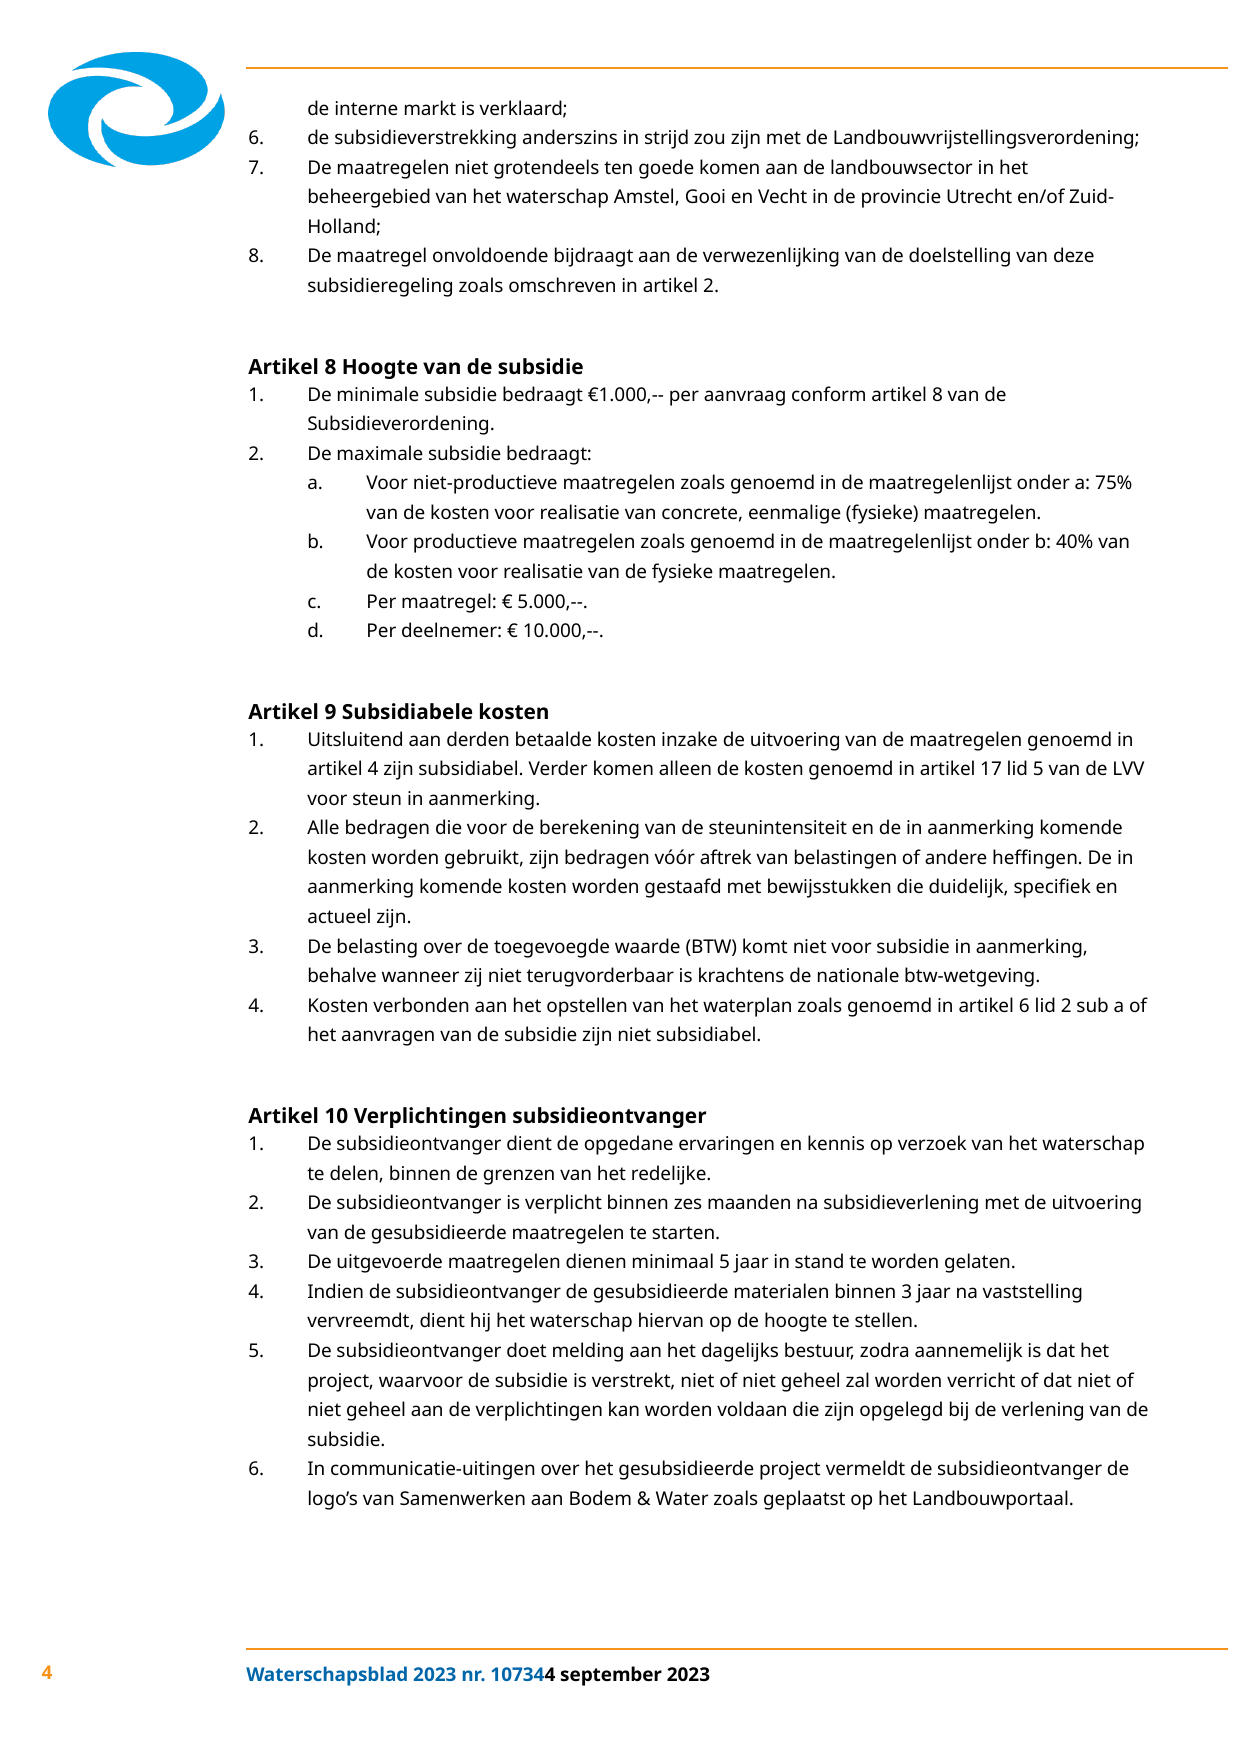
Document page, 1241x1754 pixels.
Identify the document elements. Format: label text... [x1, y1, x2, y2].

list Alle bedragen die voor de berekening van de steunintensiteit en de in aanmerking komende kosten worden gebruikt, zijn bedragen vóór aftrek van belastingen of andere heffingen. De in aanmerking komende kosten worden gestaafd met bewijsstukken die duidelijk, specifiek en actueel zijn. [248, 814, 1152, 929]
list Per maatregel: € 5.000,--. [307, 588, 1152, 613]
list Uitsluitend aan derden betaalde kosten inzake de uitvoering van de maatregelen genoemd in artikel 4 zijn subsidiabel. Verder komen alleen de kosten genoemd in artikel 17 lid 5 van de LVV voor steun in aanmerking. [248, 726, 1152, 811]
text Artikel 10 Verplichtingen subsidieontvanger [248, 1102, 1152, 1130]
list In communicatie-uitingen over het gesubsidieerde project vermeldt de subsidieontvanger de logo’s van Samenwerken aan Bodem & Water zoals geplaatst op het Landbouwportaal. [248, 1456, 1152, 1511]
list De maatregel onvoldoende bijdraagt aan de verwezenlijking van de doelstelling van deze subsidieregeling zoals omschreven in artikel 2. [248, 243, 1152, 298]
list de interne markt is verklaard; [248, 95, 1152, 121]
picture [41, 47, 231, 172]
list De maximale subsidie bedraagt: [248, 440, 1152, 466]
text Artikel 9 Subsidiabele kosten [248, 697, 1152, 726]
list De subsidieontvanger dient de opgedane ervaringen en kennis op verzoek van het waterschap te delen, binnen de grenzen van het redelijke. [248, 1130, 1152, 1185]
list Kosten verbonden aan het opstellen van het waterplan zoals genoemd in artikel 6 lid 2 sub a of het aanvragen van de subsidie zijn niet subsidiabel. [248, 992, 1152, 1047]
list De belasting over de toegevoegde waarde (BTW) komt niet voor subsidie in aanmerking, behalve wanneer zij niet terugvorderbaar is krachtens de nationale btw-wetgeving. [248, 933, 1152, 988]
list De subsidieontvanger is verplicht binnen zes maanden na subsidieverlening met de uitvoering van de gesubsidieerde maatregelen te starten. [248, 1189, 1152, 1244]
list De subsidieontvanger doet melding aan het dagelijks bestuur, zodra aannemelijk is dat het project, waarvoor de subsidie is verstrekt, niet of niet geheel zal worden verricht of dat niet of niet geheel aan de verplichtingen kan worden voldaan die zijn opgelegd bij de verlening van de subsidie. [248, 1337, 1152, 1452]
list Per deelnemer: € 10.000,--. [307, 617, 1152, 643]
list Voor productieve maatregelen zoals genoemd in de maatregelenlijst onder b: 40% van de kosten voor realisatie van de fysieke maatregelen. [307, 529, 1152, 584]
list de subsidieverstrekking anderszins in strijd zou zijn met de Landbouwvrijstellingsverordening; [248, 124, 1152, 150]
list Voor niet-productieve maatregelen zoals genoemd in de maatregelenlijst onder a: 75% van de kosten voor realisatie van concrete, eenmalige (fysieke) maatregelen. [307, 469, 1152, 525]
list Indien de subsidieontvanger de gesubsidieerde materialen binnen 3 jaar na vaststelling vervreemdt, dient hij het waterschap hiervan op de hoogte te stellen. [248, 1278, 1152, 1333]
text Artikel 8 Hoogte van de subsidie [248, 352, 1152, 381]
list De uitgevoerde maatregelen dienen minimaal 5 jaar in stand te worden gelaten. [248, 1248, 1152, 1274]
list De maatregelen niet grotendeels ten goede komen aan de landbouwsector in het beheergebied van het waterschap Amstel, Gooi en Vecht in de provincie Utrecht en/of Zuid-Holland; [248, 154, 1152, 239]
list De minimale subsidie bedraagt €1.000,-- per aanvraag conform artikel 8 van de Subsidieverordening. [248, 381, 1152, 436]
